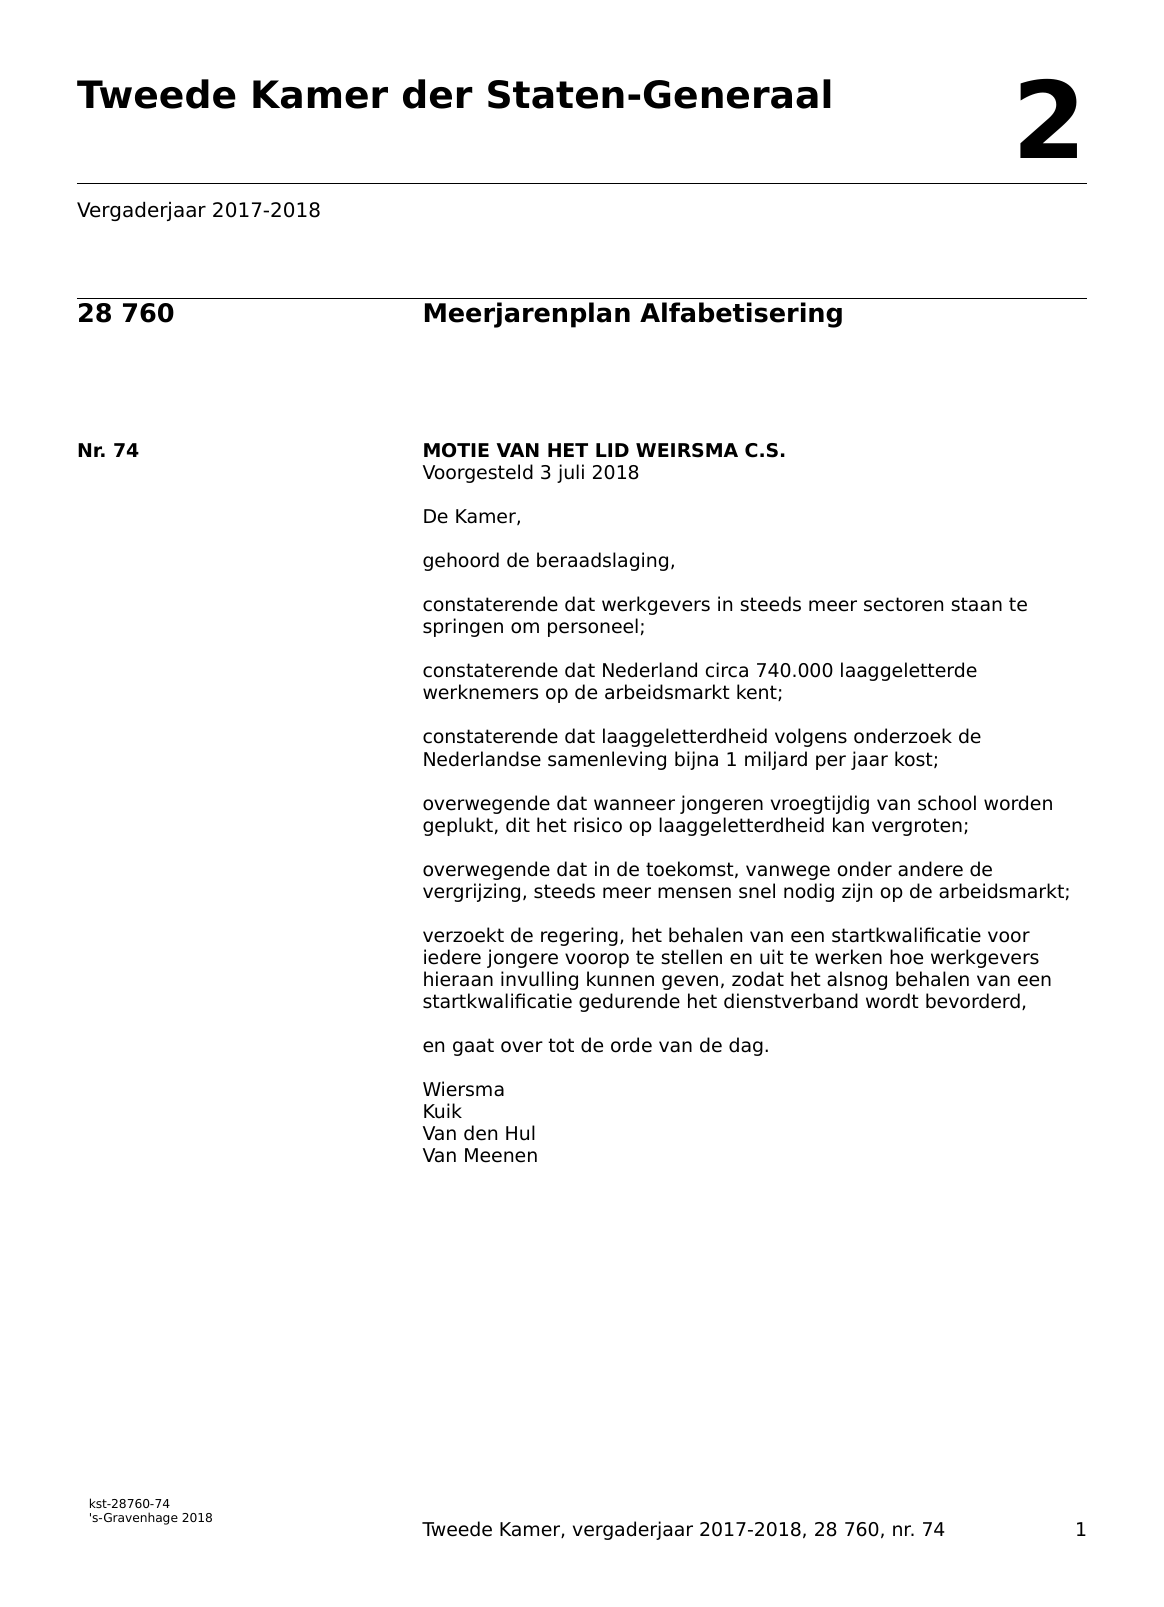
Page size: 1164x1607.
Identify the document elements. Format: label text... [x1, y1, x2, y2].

text Van Meenen [422, 1145, 1087, 1167]
table_header Tweede Kamer der Staten-Generaal [77, 59, 886, 183]
text Wiersma [422, 1079, 1087, 1101]
subtitle Nr. 74 MOTIE VAN HET LID WEIRSMA C.S. [77, 440, 1087, 462]
text 's-Gravenhage 2018 [88, 1511, 323, 1525]
text Voorgesteld 3 juli 2018 [422, 462, 1087, 484]
table_header 2 [886, 59, 1087, 183]
text Kuik [422, 1101, 1087, 1123]
text constaterende dat laaggeletterdheid volgens onderzoek de Nederlandse samenleving bijna 1 miljard per jaar kost; [422, 726, 1087, 770]
text kst-28760-74 [88, 1497, 323, 1511]
text constaterende dat werkgevers in steeds meer sectoren staan te springen om personeel; [422, 594, 1087, 638]
text verzoekt de regering, het behalen van een startkwalificatie voor iedere jongere voorop te stellen en uit te werken hoe werkgevers hieraan invulling kunnen geven, zodat het alsnog behalen van een startkwalificatie gedurende het dienstverband wordt bevorderd, [422, 925, 1087, 1013]
subtitle 28 760 Meerjarenplan Alfabetisering [77, 299, 1087, 329]
text overwegende dat in de toekomst, vanwege onder andere de vergrijzing, steeds meer mensen snel nodig zijn op de arbeidsmarkt; [422, 859, 1087, 903]
text constaterende dat Nederland circa 740.000 laaggeletterde werknemers op de arbeidsmarkt kent; [422, 660, 1087, 704]
text De Kamer, [422, 506, 1087, 528]
text en gaat over tot de orde van de dag. [422, 1035, 1087, 1057]
text overwegende dat wanneer jongeren vroegtijdig van school worden geplukt, dit het risico op laaggeletterdheid kan vergroten; [422, 793, 1087, 837]
text Van den Hul [422, 1123, 1087, 1145]
text gehoord de beraadslaging, [422, 550, 1087, 572]
table_cell Vergaderjaar 2017-2018 [77, 184, 1087, 298]
